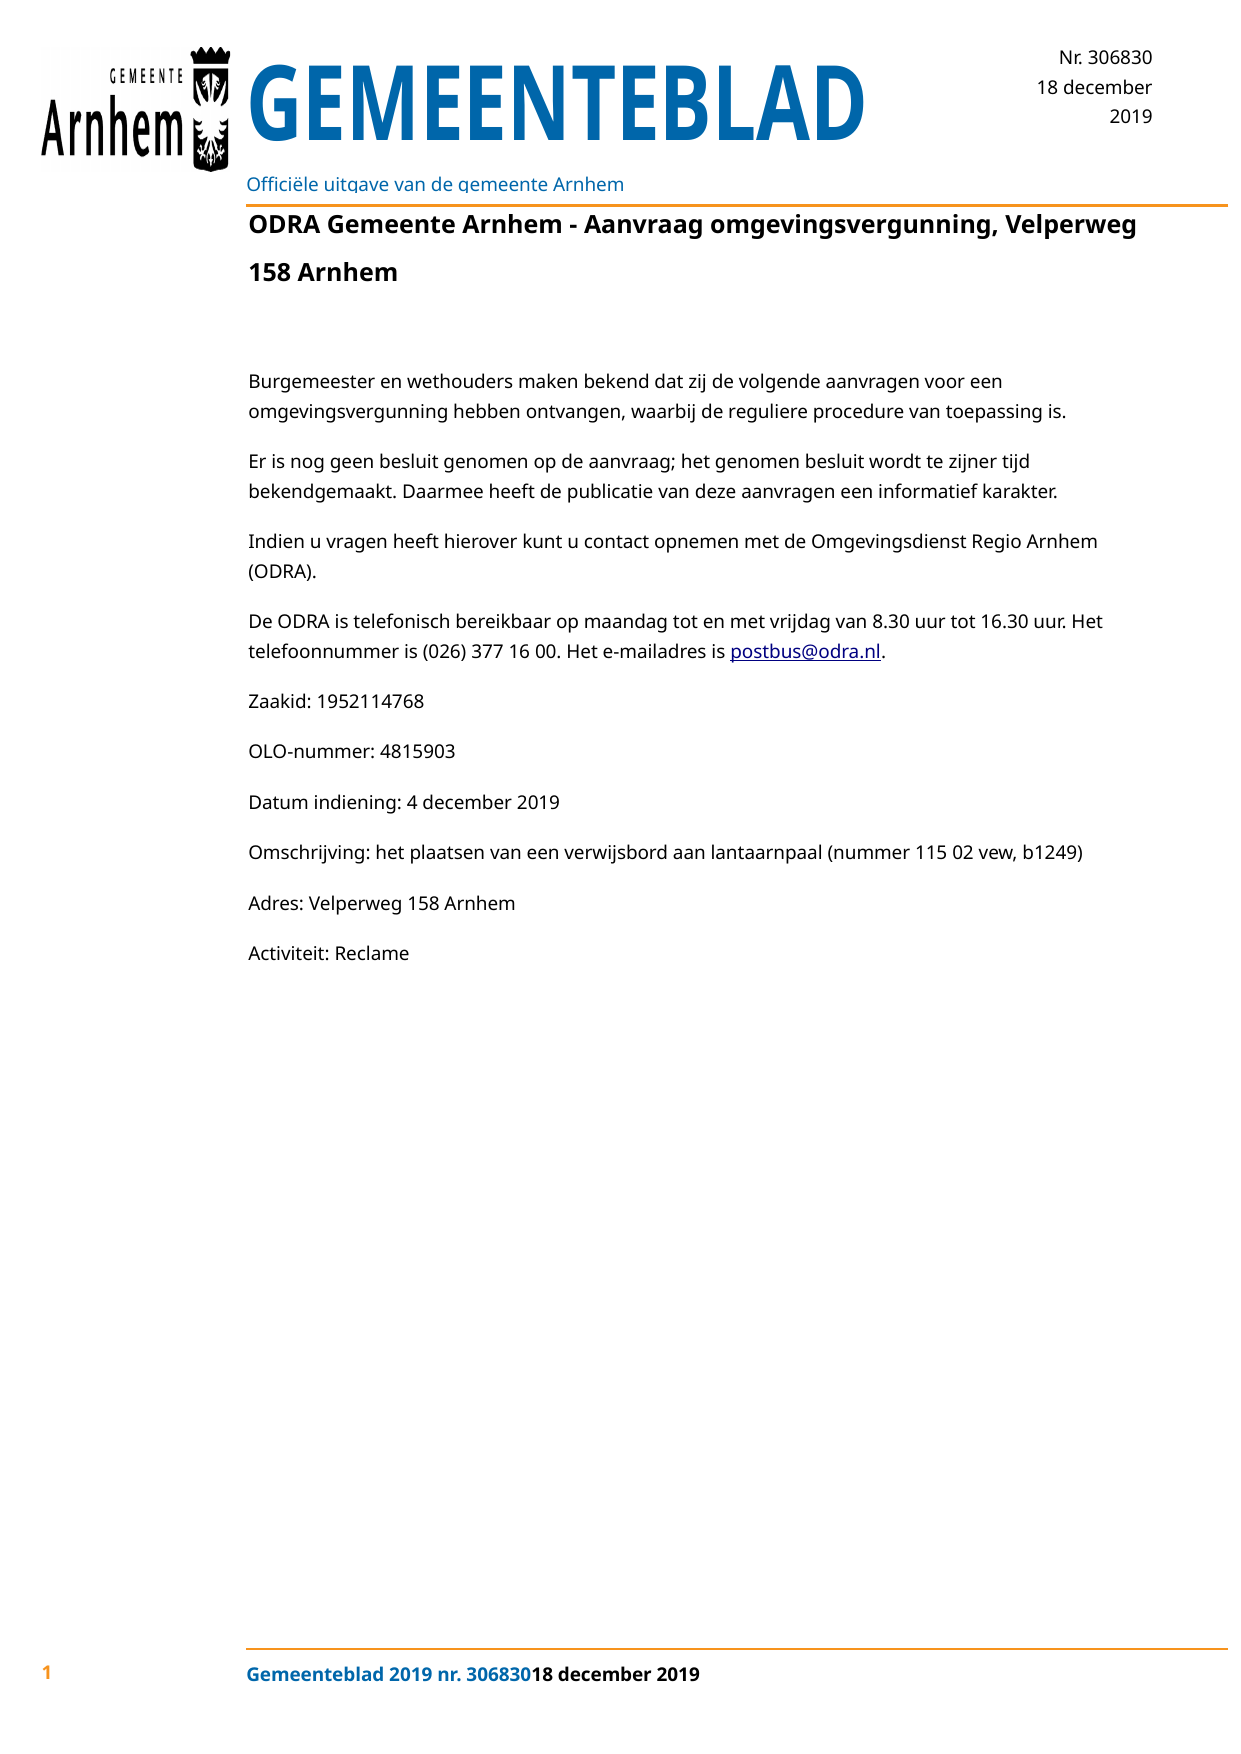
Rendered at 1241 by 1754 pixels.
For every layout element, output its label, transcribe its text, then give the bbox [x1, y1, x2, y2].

text Activiteit: Reclame [248, 940, 1152, 966]
text Burgemeester en wethouders maken bekend dat zij de volgende aanvragen voor een omgevingsvergunning hebben ontvangen, waarbij de reguliere procedure van toepassing is. [248, 368, 1152, 424]
text Zaakid: 1952114768 [248, 688, 1152, 714]
text Indien u vragen heeft hierover kunt u contact opnemen met de Omgevingsdienst Regio Arnhem (ODRA). [248, 528, 1152, 584]
text Er is nog geen besluit genomen op de aanvraag; het genomen besluit wordt te zijner tijd bekendgemaakt. Daarmee heeft de publicatie van deze aanvragen een informatief karakter. [248, 448, 1152, 504]
text De ODRA is telefonisch bereikbaar op maandag tot en met vrijdag van 8.30 uur tot 16.30 uur. Het telefoonnummer is (026) 377 16 00. Het e-mailadres is postbus@odra.nl. [248, 608, 1152, 664]
text ODRA Gemeente Arnhem - Aanvraag omgevingsvergunning, Velperweg 158 Arnhem [248, 207, 1152, 288]
picture [41, 47, 231, 172]
text OLO-nummer: 4815903 [248, 739, 1152, 764]
text Adres: Velperweg 158 Arnhem [248, 890, 1152, 916]
text Datum indiening: 4 december 2019 [248, 789, 1152, 815]
text Omschrijving: het plaatsen van een verwijsbord aan lantaarnpaal (nummer 115 02 vew, b1249) [248, 839, 1152, 865]
